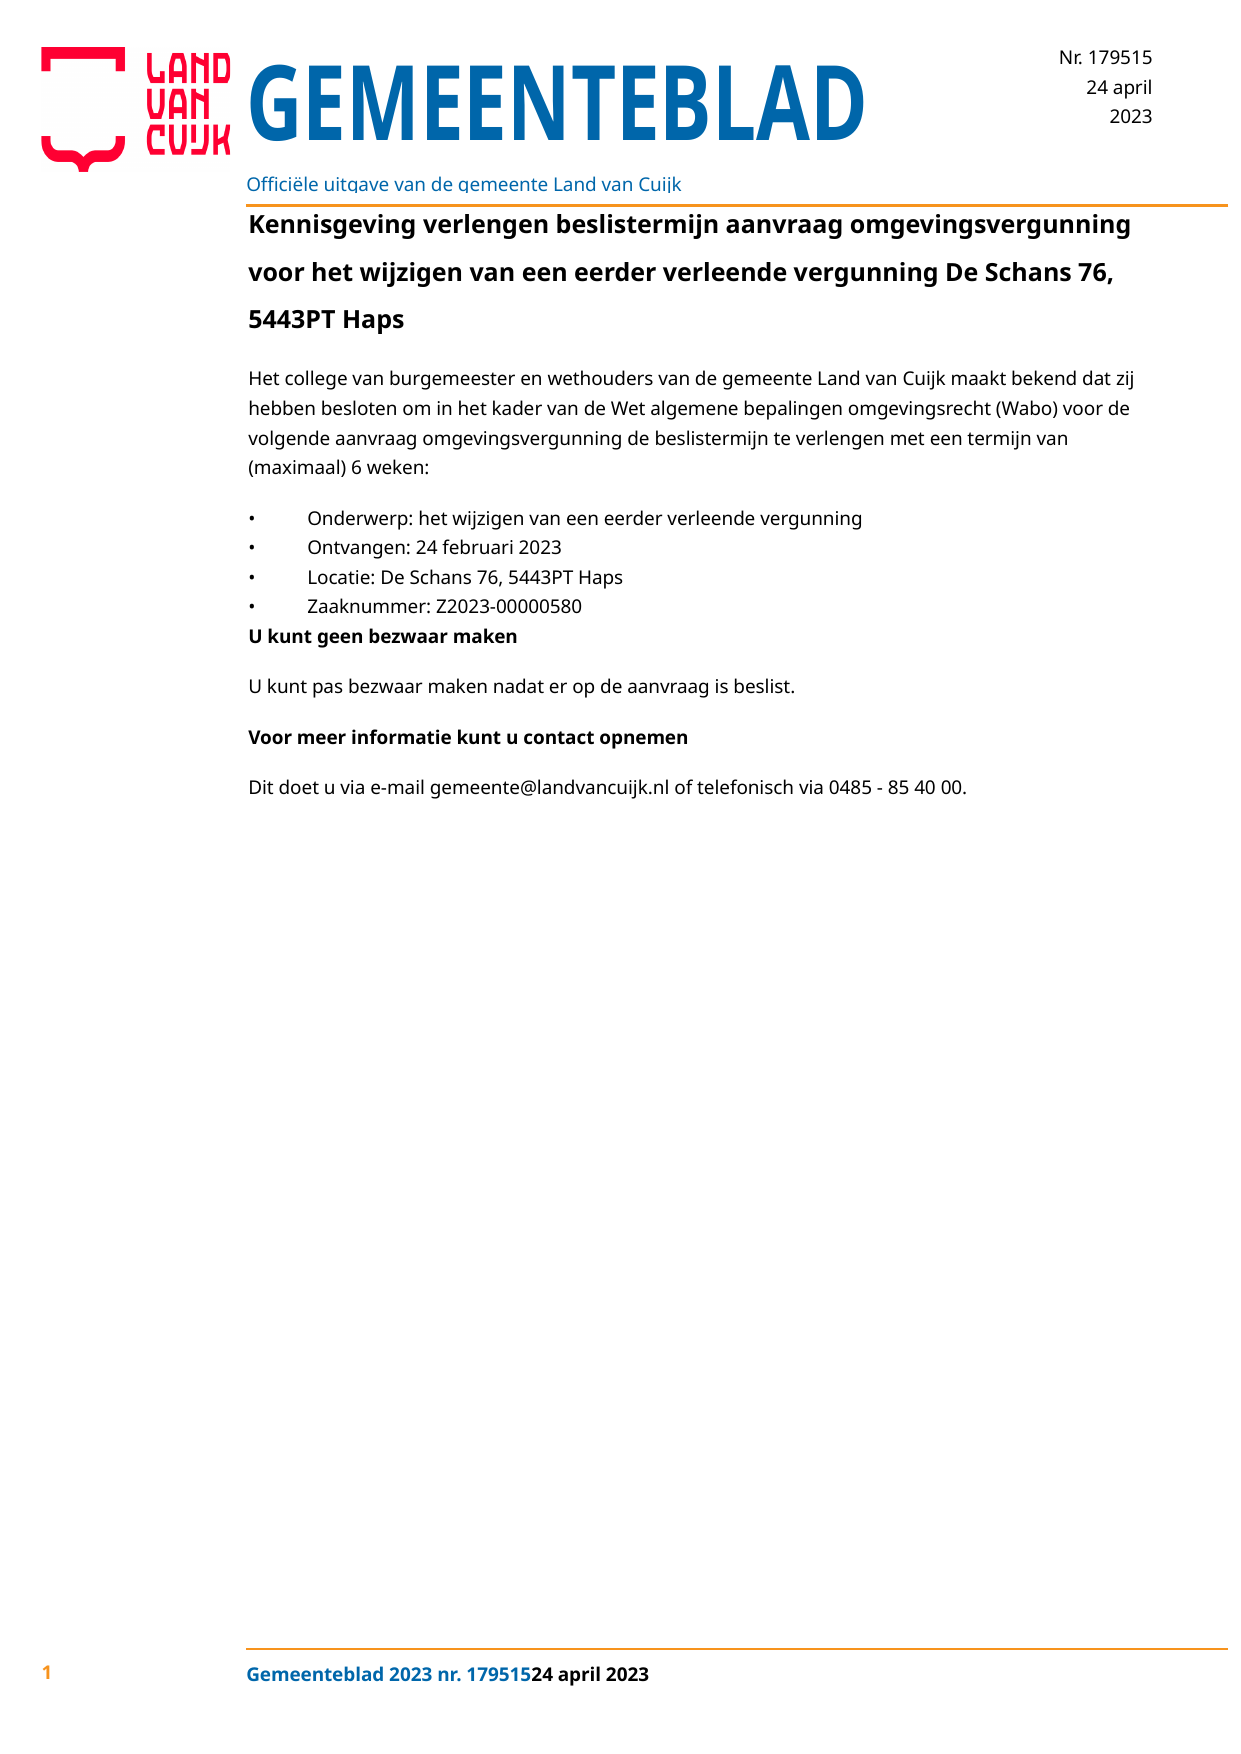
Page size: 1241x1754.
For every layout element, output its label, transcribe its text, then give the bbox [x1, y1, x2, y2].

text Het college van burgemeester en wethouders van de gemeente Land van Cuijk maakt bekend dat zij hebben besloten om in het kader van de Wet algemene bepalingen omgevingsrecht (Wabo) voor de volgende aanvraag omgevingsvergunning de beslistermijn te verlengen met een termijn van (maximaal) 6 weken: [248, 366, 1152, 480]
text Voor meer informatie kunt u contact opnemen [248, 724, 1152, 749]
text U kunt pas bezwaar maken nadat er op de aanvraag is beslist. [248, 673, 1152, 699]
list Ontvangen: 24 februari 2023 [248, 534, 1152, 560]
list Onderwerp: het wijzigen van een eerder verleende vergunning [248, 505, 1152, 530]
list Zaaknummer: Z2023-00000580 [248, 593, 1152, 619]
list Locatie: De Schans 76, 5443PT Haps [248, 564, 1152, 589]
picture [41, 47, 231, 172]
text U kunt geen bezwaar maken [248, 623, 1152, 649]
text Dit doet u via e-mail gemeente@landvancuijk.nl of telefonisch via 0485 - 85 40 00. [248, 774, 1152, 800]
text Kennisgeving verlengen beslistermijn aanvraag omgevingsvergunning voor het wijzigen van een eerder verleende vergunning De Schans 76, 5443PT Haps [248, 207, 1152, 336]
